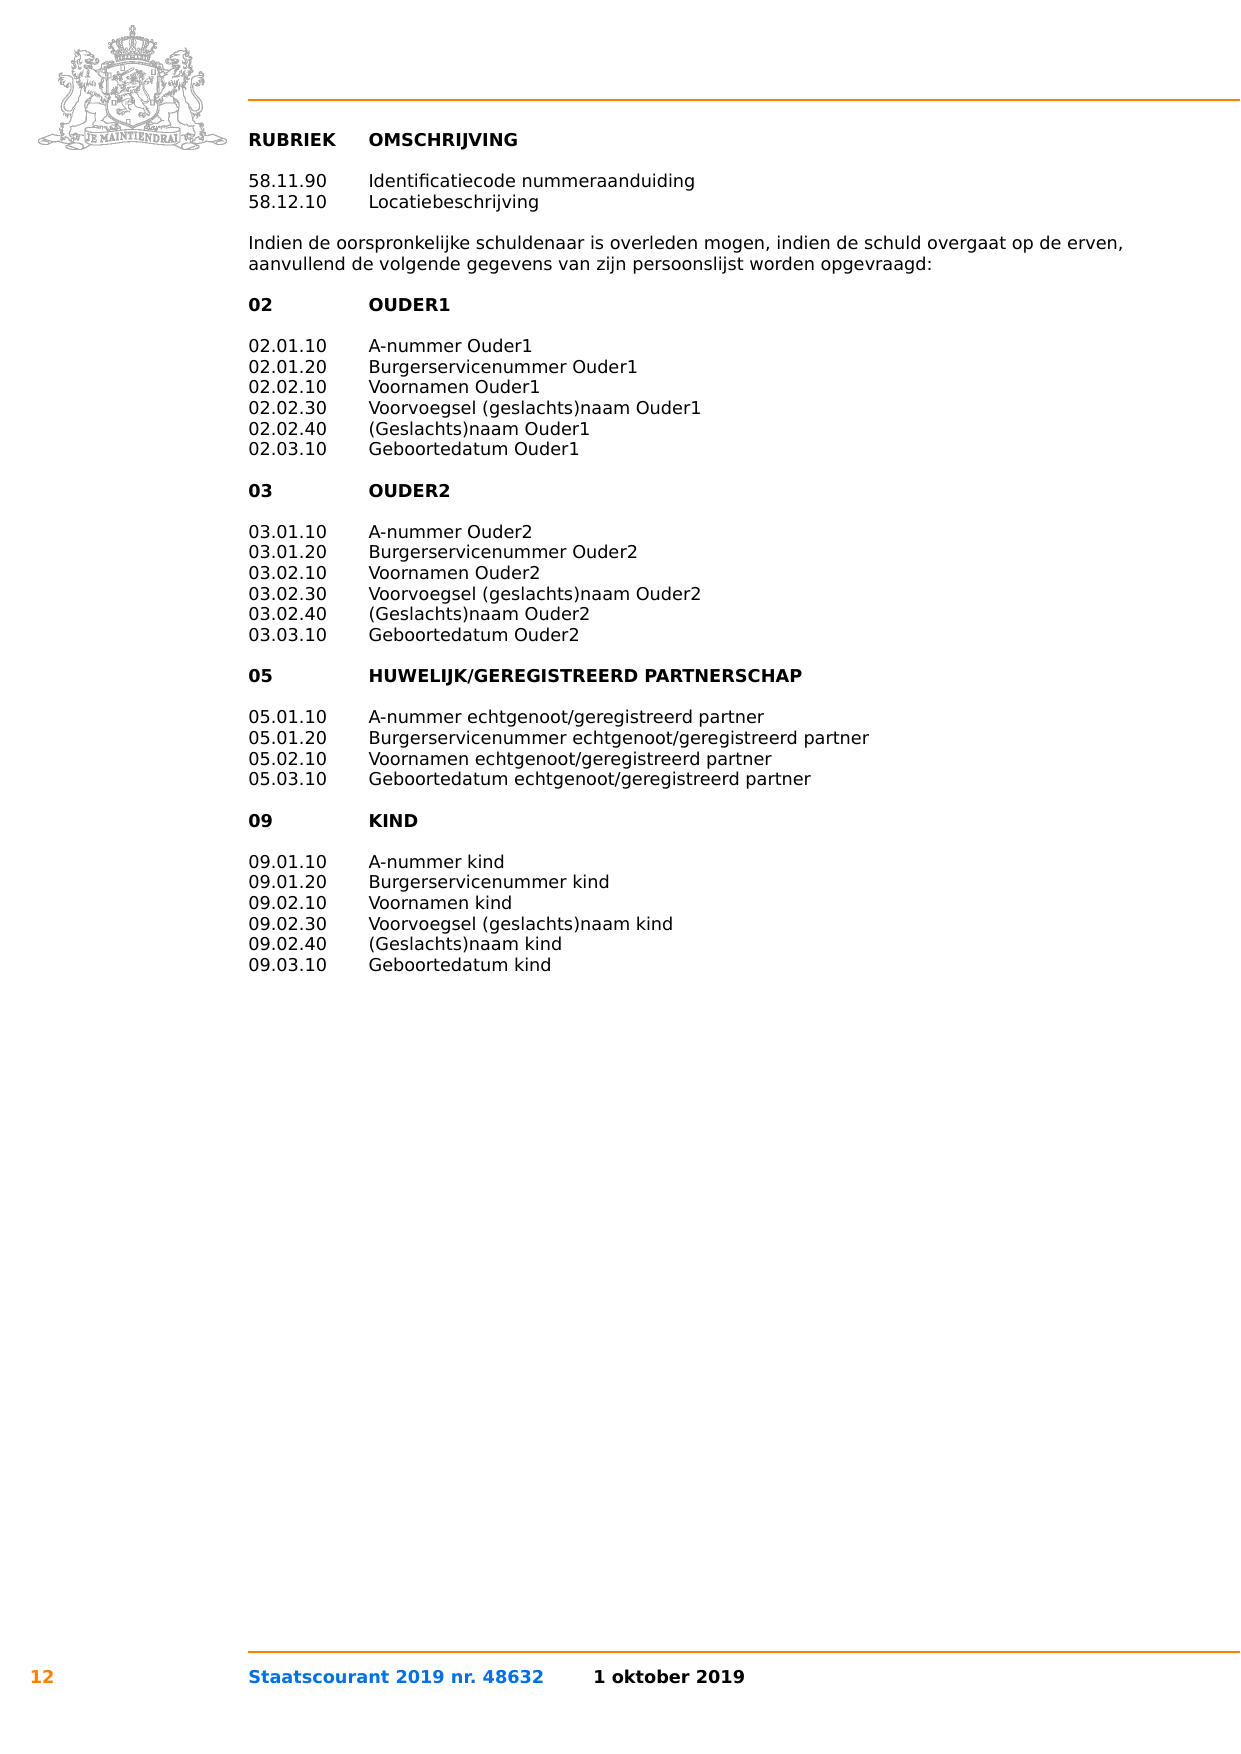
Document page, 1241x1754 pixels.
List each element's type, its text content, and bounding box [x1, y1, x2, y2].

picture [38, 25, 227, 150]
table_cell 03.01.10 [248, 522, 362, 542]
table_cell Locatiebeschrijving [363, 192, 1163, 212]
table_cell Identificatiecode nummeraanduiding [363, 171, 1163, 192]
table_cell 03.02.10 [248, 563, 362, 584]
table_cell Geboortedatum echtgenoot/geregistreerd partner [363, 769, 1163, 790]
table_cell 02 [248, 295, 362, 316]
table_cell [363, 687, 1163, 707]
table_cell A-nummer echtgenoot/geregistreerd partner [363, 708, 1163, 728]
table_cell Voorvoegsel (geslachts)naam Ouder2 [363, 584, 1163, 604]
table_cell 05.01.10 [248, 708, 362, 728]
table_cell 02.02.30 [248, 398, 362, 419]
table_cell Burgerservicenummer Ouder2 [363, 543, 1163, 563]
table_cell Burgerservicenummer Ouder1 [363, 357, 1163, 377]
table_cell A-nummer kind [363, 852, 1163, 872]
table_cell 03 [248, 481, 362, 501]
table_cell OUDER2 [363, 481, 1163, 501]
table_cell [363, 790, 1163, 811]
table_cell 02.02.40 [248, 419, 362, 439]
table_cell 02.02.10 [248, 378, 362, 398]
table_cell [248, 501, 362, 522]
table_cell 05 [248, 666, 362, 687]
table_cell 03.02.30 [248, 584, 362, 604]
table_cell Voorvoegsel (geslachts)naam Ouder1 [363, 398, 1163, 419]
table_cell [363, 274, 1163, 295]
table_cell 03.01.20 [248, 543, 362, 563]
table_cell Geboortedatum kind [363, 955, 1163, 976]
table_cell 05.02.10 [248, 749, 362, 769]
table_header RUBRIEK [248, 130, 362, 151]
table_cell [248, 790, 362, 811]
table_cell [363, 501, 1163, 522]
table_cell 02.01.20 [248, 357, 362, 377]
table_cell [248, 687, 362, 707]
table_cell 05.01.20 [248, 728, 362, 749]
table_cell Voornamen echtgenoot/geregistreerd partner [363, 749, 1163, 769]
table_cell 09.02.30 [248, 914, 362, 934]
table_cell (Geslachts)naam Ouder1 [363, 419, 1163, 439]
table_cell [248, 646, 362, 666]
table_cell [248, 213, 362, 233]
table_cell 09.01.20 [248, 873, 362, 893]
table_cell [248, 274, 362, 295]
table_cell [248, 460, 362, 481]
table_cell [248, 151, 362, 171]
table_cell [363, 460, 1163, 481]
table_cell 09.02.40 [248, 934, 362, 955]
table_cell 03.03.10 [248, 625, 362, 646]
table_cell 09.02.10 [248, 893, 362, 914]
table_cell [363, 316, 1163, 336]
table_cell KIND [363, 811, 1163, 831]
table_cell 09.01.10 [248, 852, 362, 872]
table_cell Geboortedatum Ouder1 [363, 439, 1163, 460]
table_cell Voornamen Ouder1 [363, 378, 1163, 398]
table_cell 09 [248, 811, 362, 831]
table_cell [363, 646, 1163, 666]
table_cell 02.03.10 [248, 439, 362, 460]
table_cell [363, 831, 1163, 852]
table_cell (Geslachts)naam Ouder2 [363, 604, 1163, 625]
table_cell [363, 213, 1163, 233]
table_cell A-nummer Ouder1 [363, 336, 1163, 357]
table_cell 05.03.10 [248, 769, 362, 790]
table_cell Burgerservicenummer echtgenoot/geregistreerd partner [363, 728, 1163, 749]
table_cell [248, 316, 362, 336]
table_cell (Geslachts)naam kind [363, 934, 1163, 955]
table_cell 58.11.90 [248, 171, 362, 192]
table_cell [363, 151, 1163, 171]
table_cell Burgerservicenummer kind [363, 873, 1163, 893]
table_cell Voornamen kind [363, 893, 1163, 914]
table_cell OUDER1 [363, 295, 1163, 316]
table_cell Indien de oorspronkelijke schuldenaar is overleden mogen, indien de schuld overgaat op de erven, aanvullend de volgende gegevens van zijn persoonslijst worden opgevraagd: [248, 233, 1163, 274]
table_cell HUWELIJK/GEREGISTREERD PARTNERSCHAP [363, 666, 1163, 687]
table_cell A-nummer Ouder2 [363, 522, 1163, 542]
table_cell Voornamen Ouder2 [363, 563, 1163, 584]
table_cell 09.03.10 [248, 955, 362, 976]
table_cell Geboortedatum Ouder2 [363, 625, 1163, 646]
table_header OMSCHRIJVING [363, 130, 1163, 151]
table_cell 03.02.40 [248, 604, 362, 625]
table_cell 02.01.10 [248, 336, 362, 357]
table_cell 58.12.10 [248, 192, 362, 212]
table_cell Voorvoegsel (geslachts)naam kind [363, 914, 1163, 934]
table_cell [248, 831, 362, 852]
